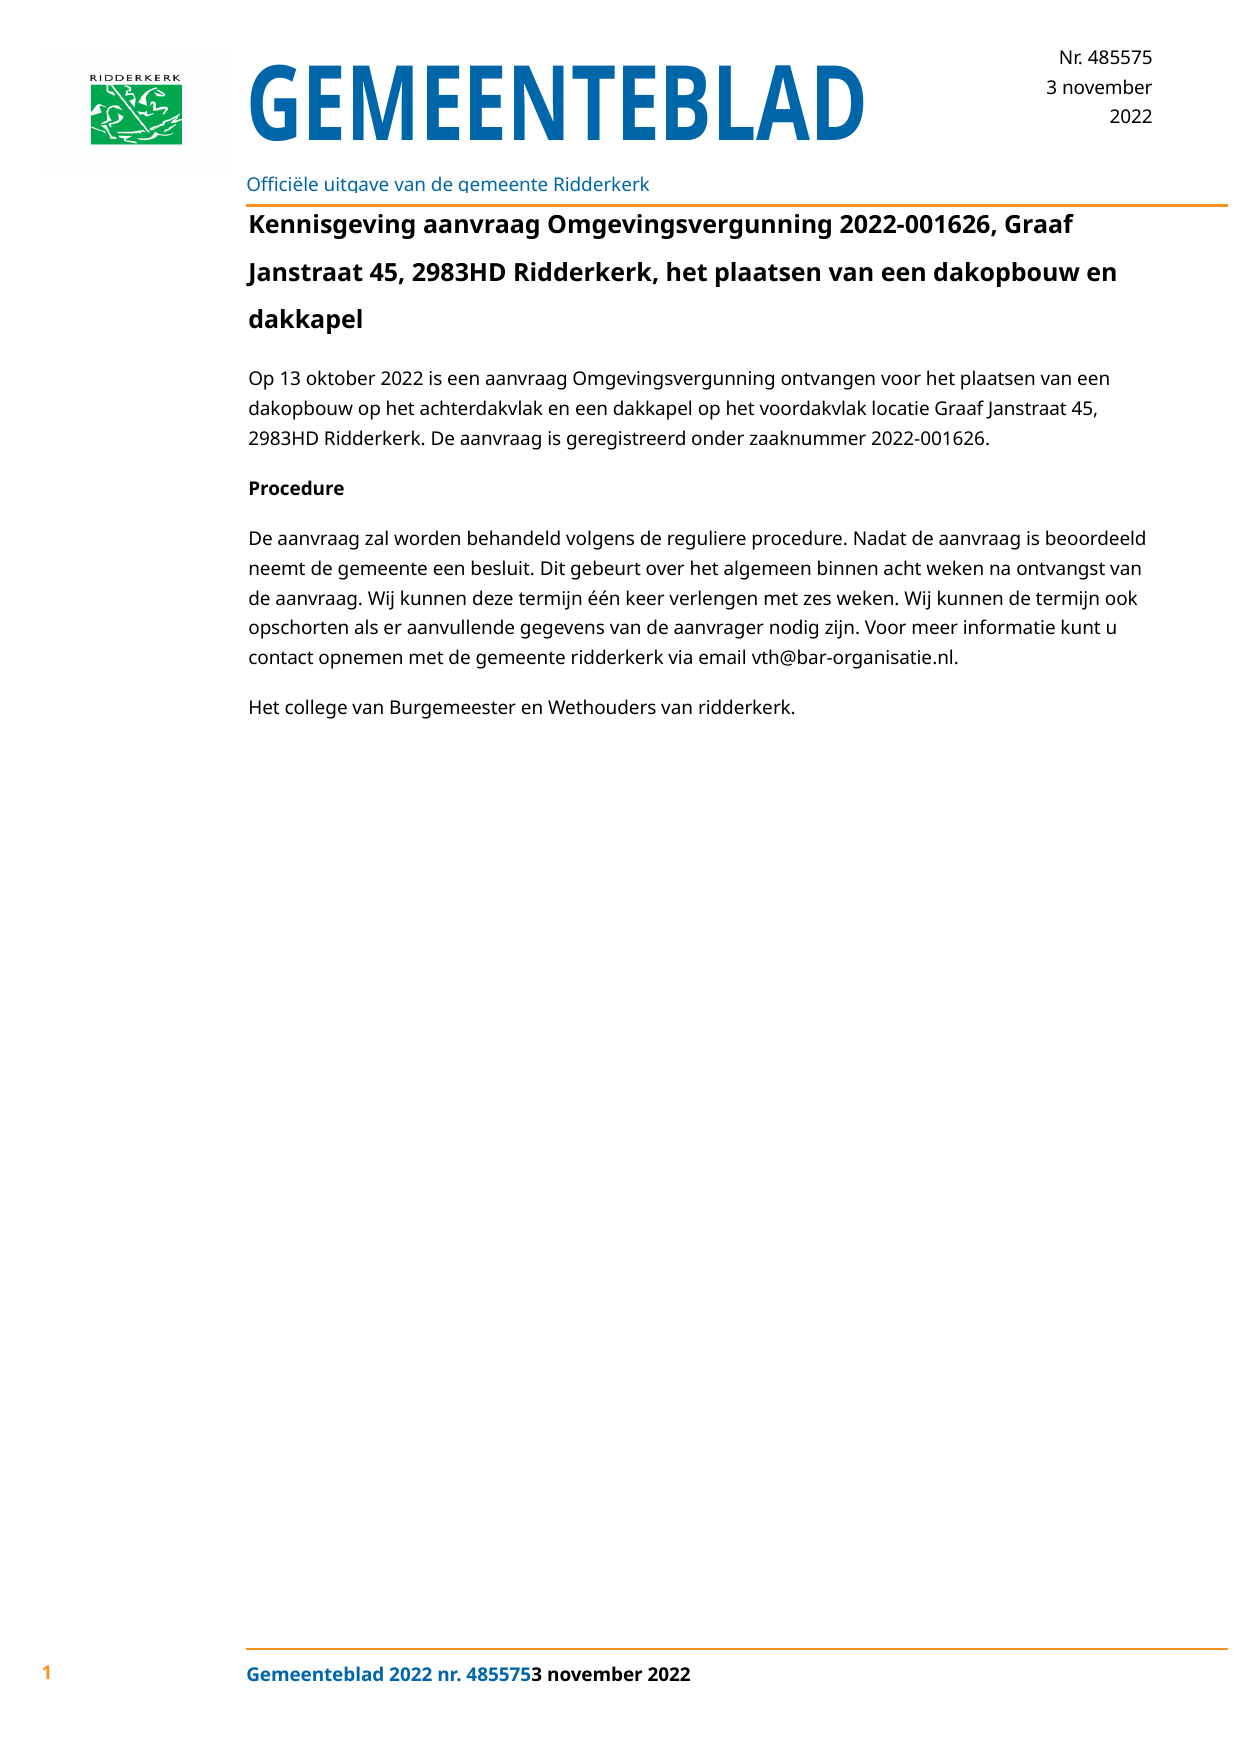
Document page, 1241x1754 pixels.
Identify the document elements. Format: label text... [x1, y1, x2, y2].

text Procedure [248, 475, 1152, 501]
text Op 13 oktober 2022 is een aanvraag Omgevingsvergunning ontvangen voor het plaatsen van een dakopbouw op het achterdakvlak en een dakkapel op het voordakvlak locatie Graaf Janstraat 45, 2983HD Ridderkerk. De aanvraag is geregistreerd onder zaaknummer 2022-001626. [248, 366, 1152, 450]
picture [41, 47, 231, 172]
text Het college van Burgemeester en Wethouders van ridderkerk. [248, 694, 1152, 720]
text Kennisgeving aanvraag Omgevingsvergunning 2022-001626, Graaf Janstraat 45, 2983HD Ridderkerk, het plaatsen van een dakopbouw en dakkapel [248, 207, 1152, 336]
text De aanvraag zal worden behandeld volgens de reguliere procedure. Nadat de aanvraag is beoordeeld neemt de gemeente een besluit. Dit gebeurt over het algemeen binnen acht weken na ontvangst van de aanvraag. Wij kunnen deze termijn één keer verlengen met zes weken. Wij kunnen de termijn ook opschorten als er aanvullende gegevens van de aanvrager nodig zijn. Voor meer informatie kunt u contact opnemen met de gemeente ridderkerk via email vth@bar-organisatie.nl. [248, 526, 1152, 669]
